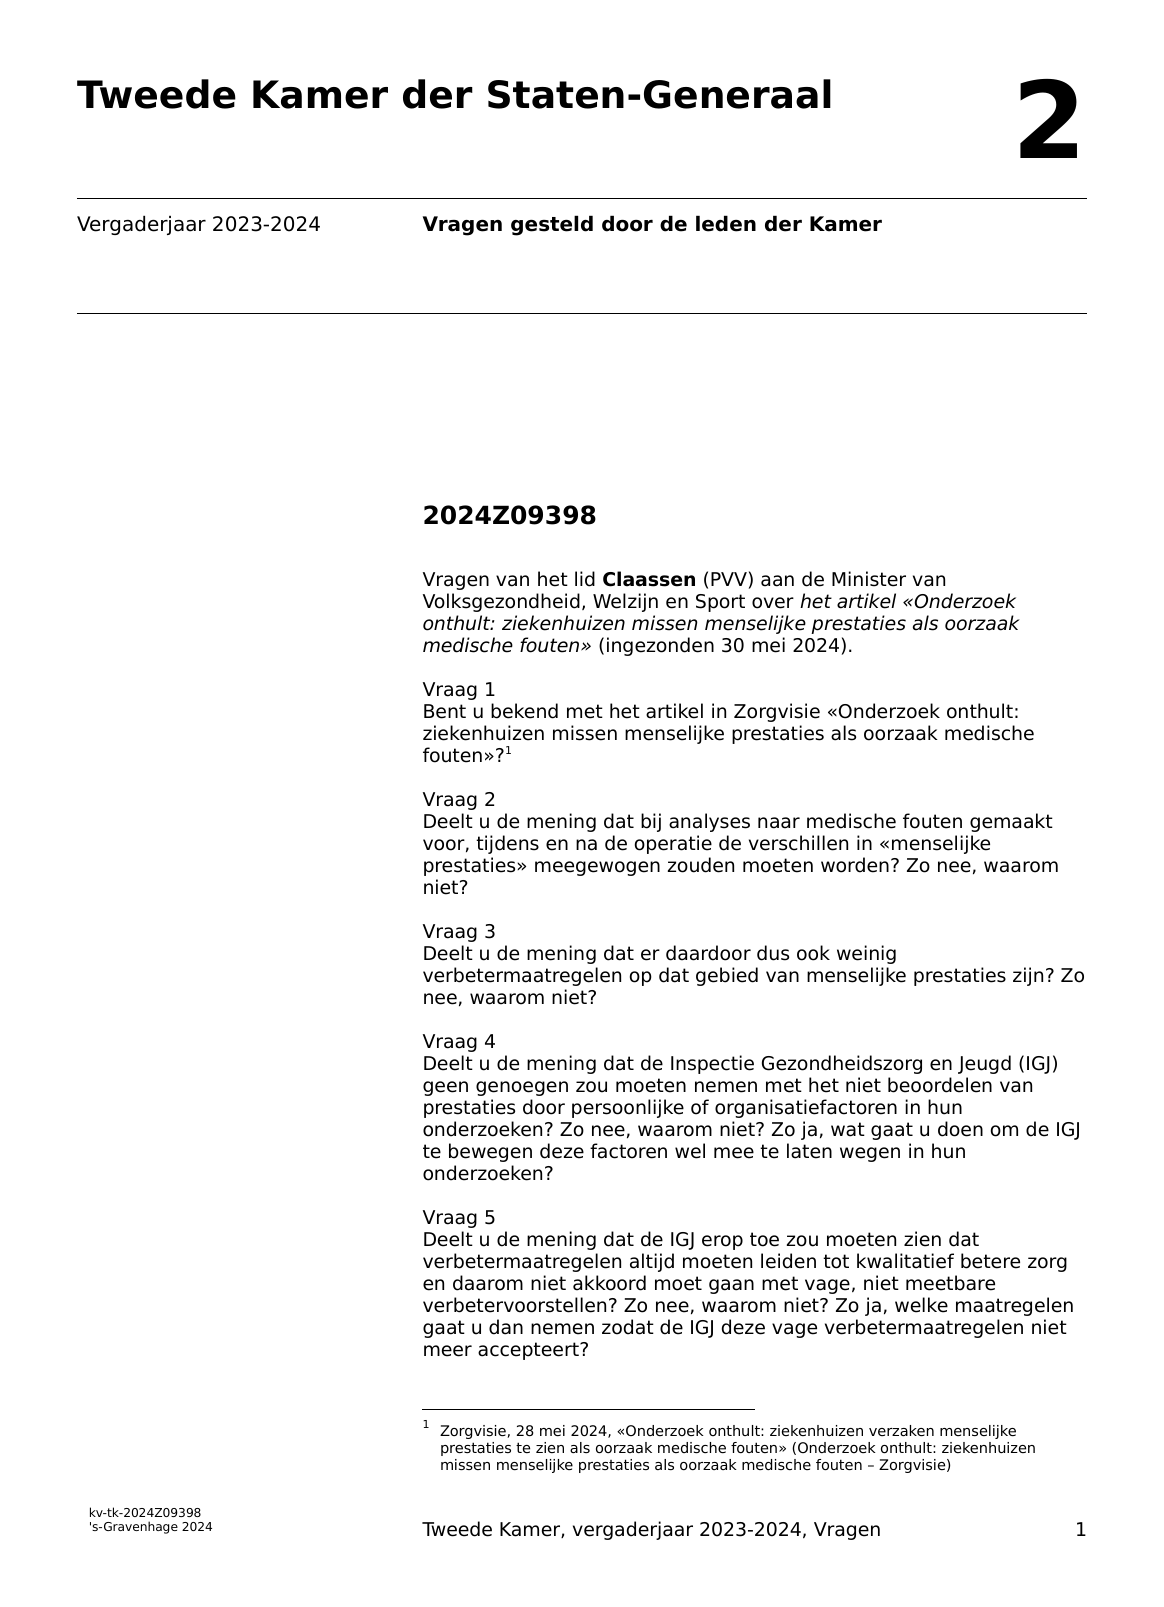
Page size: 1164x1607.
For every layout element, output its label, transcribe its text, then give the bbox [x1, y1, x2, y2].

text Deelt u de mening dat bij analyses naar medische fouten gemaakt voor, tijdens en na de operatie de verschillen in «menselijke prestaties» meegewogen zouden moeten worden? Zo nee, waarom niet? [422, 811, 1087, 899]
text 2024Z09398 [422, 501, 1087, 531]
table_header Tweede Kamer der Staten-Generaal [77, 59, 886, 198]
text Vraag 1 [422, 679, 1087, 701]
text Vraag 4 [422, 1031, 1087, 1053]
table_header 2 [886, 59, 1087, 198]
text Vraag 2 [422, 789, 1087, 811]
text Deelt u de mening dat de Inspectie Gezondheidszorg en Jeugd (IGJ) geen genoegen zou moeten nemen met het niet beoordelen van prestaties door persoonlijke of organisatiefactoren in hun onderzoeken? Zo nee, waarom niet? Zo ja, wat gaat u doen om de IGJ te bewegen deze factoren wel mee te laten wegen in hun onderzoeken? [422, 1053, 1087, 1185]
text Vraag 3 [422, 921, 1087, 943]
text Deelt u de mening dat er daardoor dus ook weinig verbetermaatregelen op dat gebied van menselijke prestaties zijn? Zo nee, waarom niet? [422, 943, 1087, 1009]
text Bent u bekend met het artikel in Zorgvisie «Onderzoek onthult: ziekenhuizen missen menselijke prestaties als oorzaak medische fouten»? [422, 701, 1087, 767]
text Vragen van het lid Claassen (PVV) aan de Minister van Volksgezondheid, Welzijn en Sport over het artikel «Onderzoek onthult: ziekenhuizen missen menselijke prestaties als oorzaak medische fouten» (ingezonden 30 mei 2024). [422, 569, 1087, 657]
text Zorgvisie, 28 mei 2024, «Onderzoek onthult: ziekenhuizen verzaken menselijke prestaties te zien als oorzaak medische fouten» (Onderzoek onthult: ziekenhuizen missen menselijke prestaties als oorzaak medische fouten – Zorgvisie) [422, 1418, 1087, 1474]
text Vraag 5 [422, 1207, 1087, 1229]
table_cell Vragen gesteld door de leden der Kamer [422, 199, 1087, 313]
table_cell Vergaderjaar 2023-2024 [77, 199, 422, 313]
text Deelt u de mening dat de IGJ erop toe zou moeten zien dat verbetermaatregelen altijd moeten leiden tot kwalitatief betere zorg en daarom niet akkoord moet gaan met vage, niet meetbare verbetervoorstellen? Zo nee, waarom niet? Zo ja, welke maatregelen gaat u dan nemen zodat de IGJ deze vage verbetermaatregelen niet meer accepteert? [422, 1229, 1087, 1361]
text kv-tk-2024Z09398 [88, 1506, 323, 1520]
text 's-Gravenhage 2024 [88, 1520, 323, 1534]
